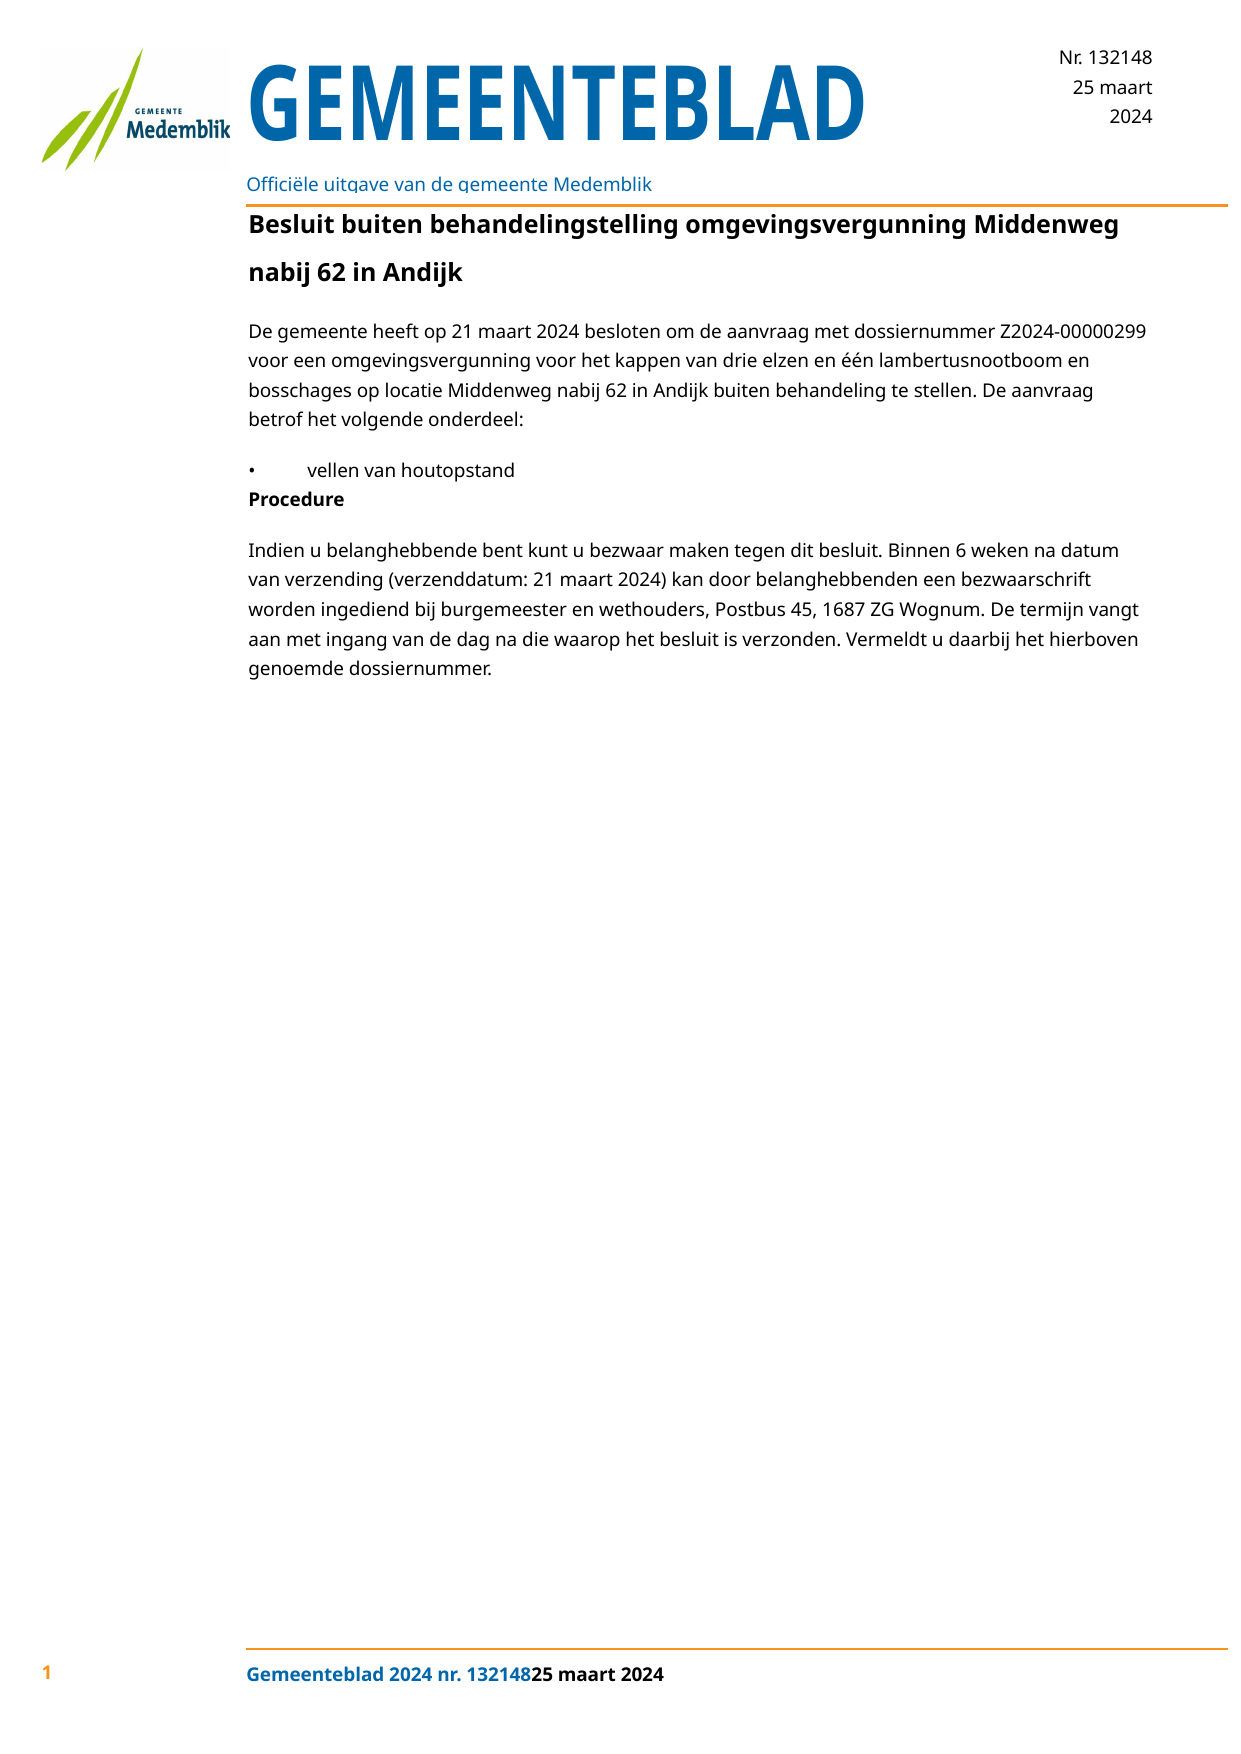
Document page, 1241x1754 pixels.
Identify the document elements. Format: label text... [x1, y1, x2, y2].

text Indien u belanghebbende bent kunt u bezwaar maken tegen dit besluit. Binnen 6 weken na datum van verzending (verzenddatum: 21 maart 2024) kan door belanghebbenden een bezwaarschrift worden ingediend bij burgemeester en wethouders, Postbus 45, 1687 ZG Wognum. De termijn vangt aan met ingang van de dag na die waarop het besluit is verzonden. Vermeldt u daarbij het hierboven genoemde dossiernummer. [248, 537, 1152, 681]
text Besluit buiten behandelingstelling omgevingsvergunning Middenweg nabij 62 in Andijk [248, 207, 1152, 288]
picture [41, 47, 231, 172]
text De gemeente heeft op 21 maart 2024 besloten om de aanvraag met dossiernummer Z2024-00000299 voor een omgevingsvergunning voor het kappen van drie elzen en één lambertusnootboom en bosschages op locatie Middenweg nabij 62 in Andijk buiten behandeling te stellen. De aanvraag betrof het volgende onderdeel: [248, 318, 1152, 432]
text Procedure [248, 487, 1152, 512]
list vellen van houtopstand [248, 457, 1152, 483]
